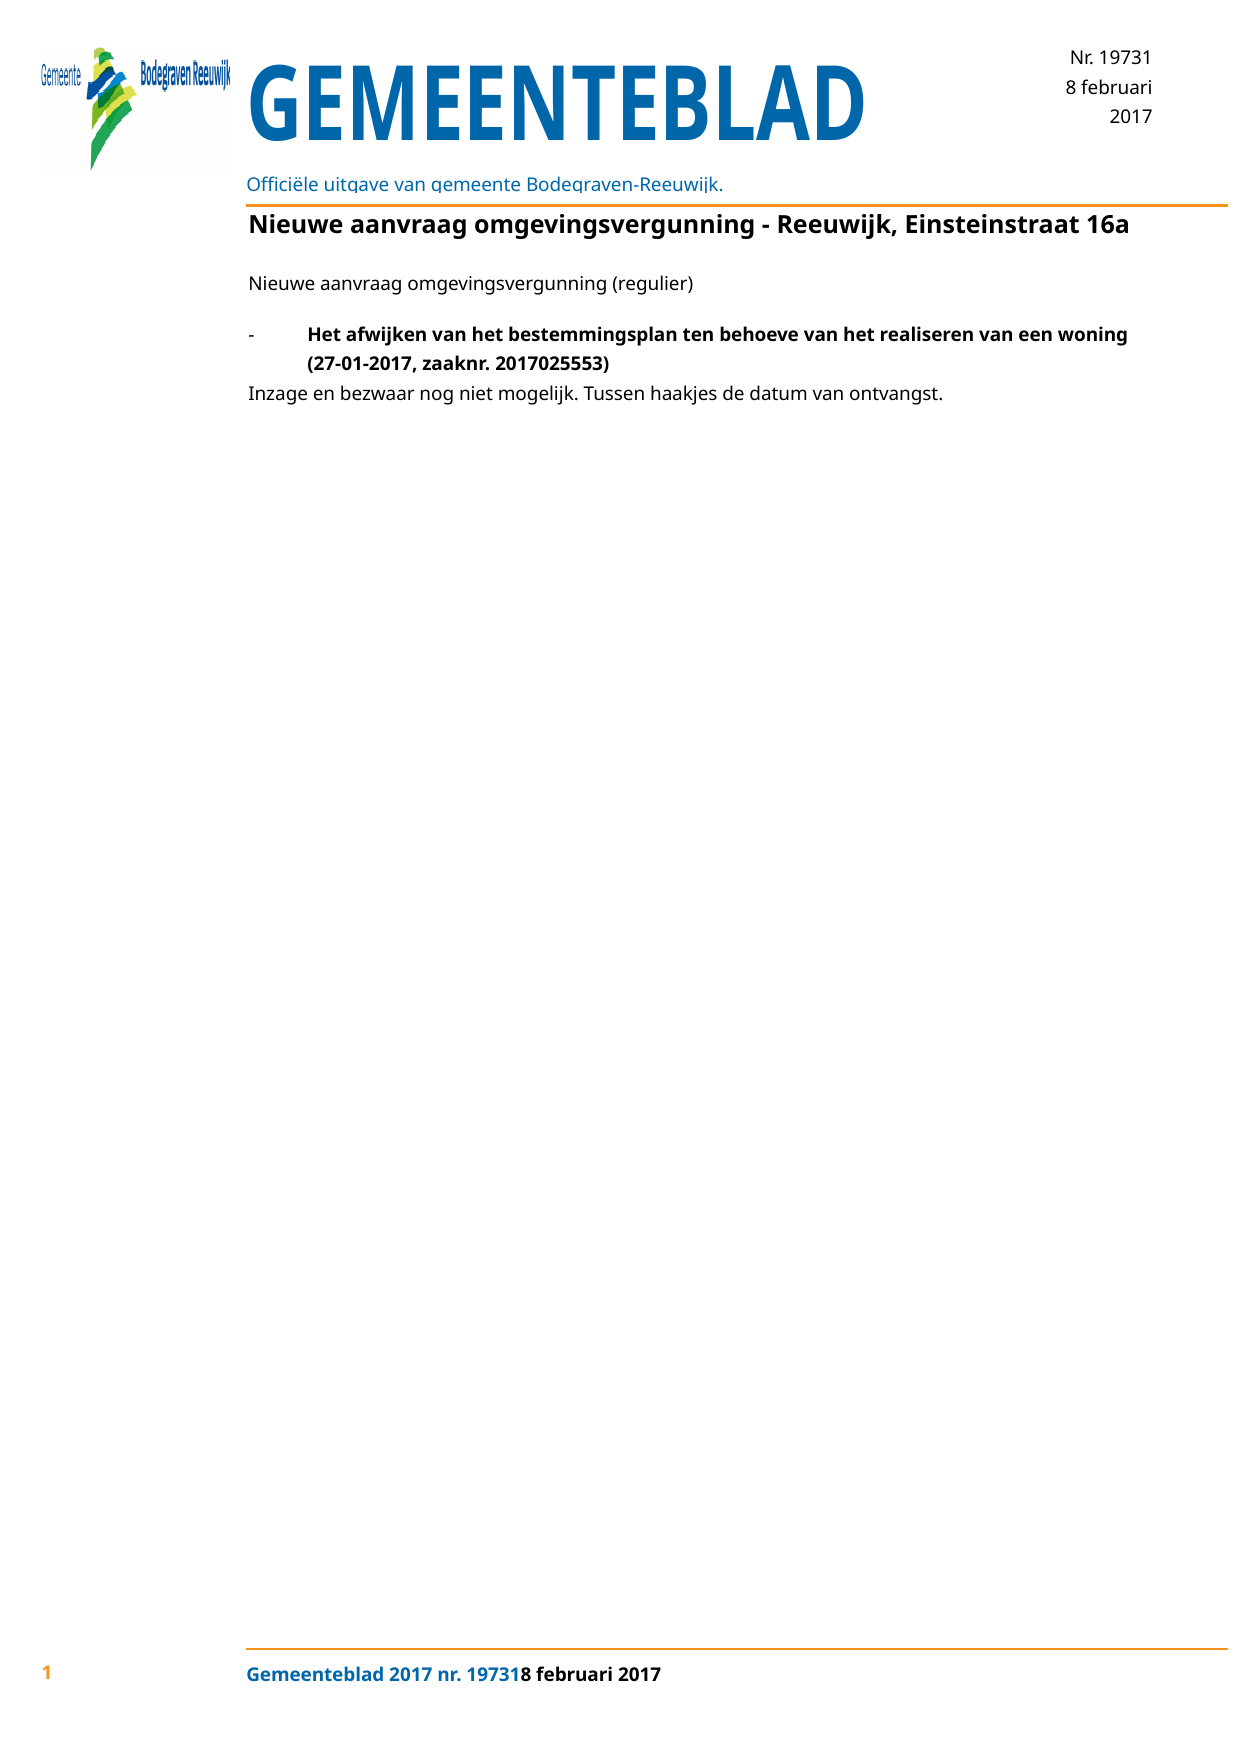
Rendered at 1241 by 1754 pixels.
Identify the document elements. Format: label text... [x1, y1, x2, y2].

picture [41, 47, 231, 172]
text Nieuwe aanvraag omgevingsvergunning (regulier) [248, 270, 1152, 296]
text Inzage en bezwaar nog niet mogelijk. Tussen haakjes de datum van ontvangst. [248, 380, 1152, 406]
list Het afwijken van het bestemmingsplan ten behoeve van het realiseren van een woning (27‑01‑2017, zaaknr. 2017025553) [248, 321, 1152, 376]
text Nieuwe aanvraag omgevingsvergunning - Reeuwijk, Einsteinstraat 16a [248, 207, 1152, 241]
